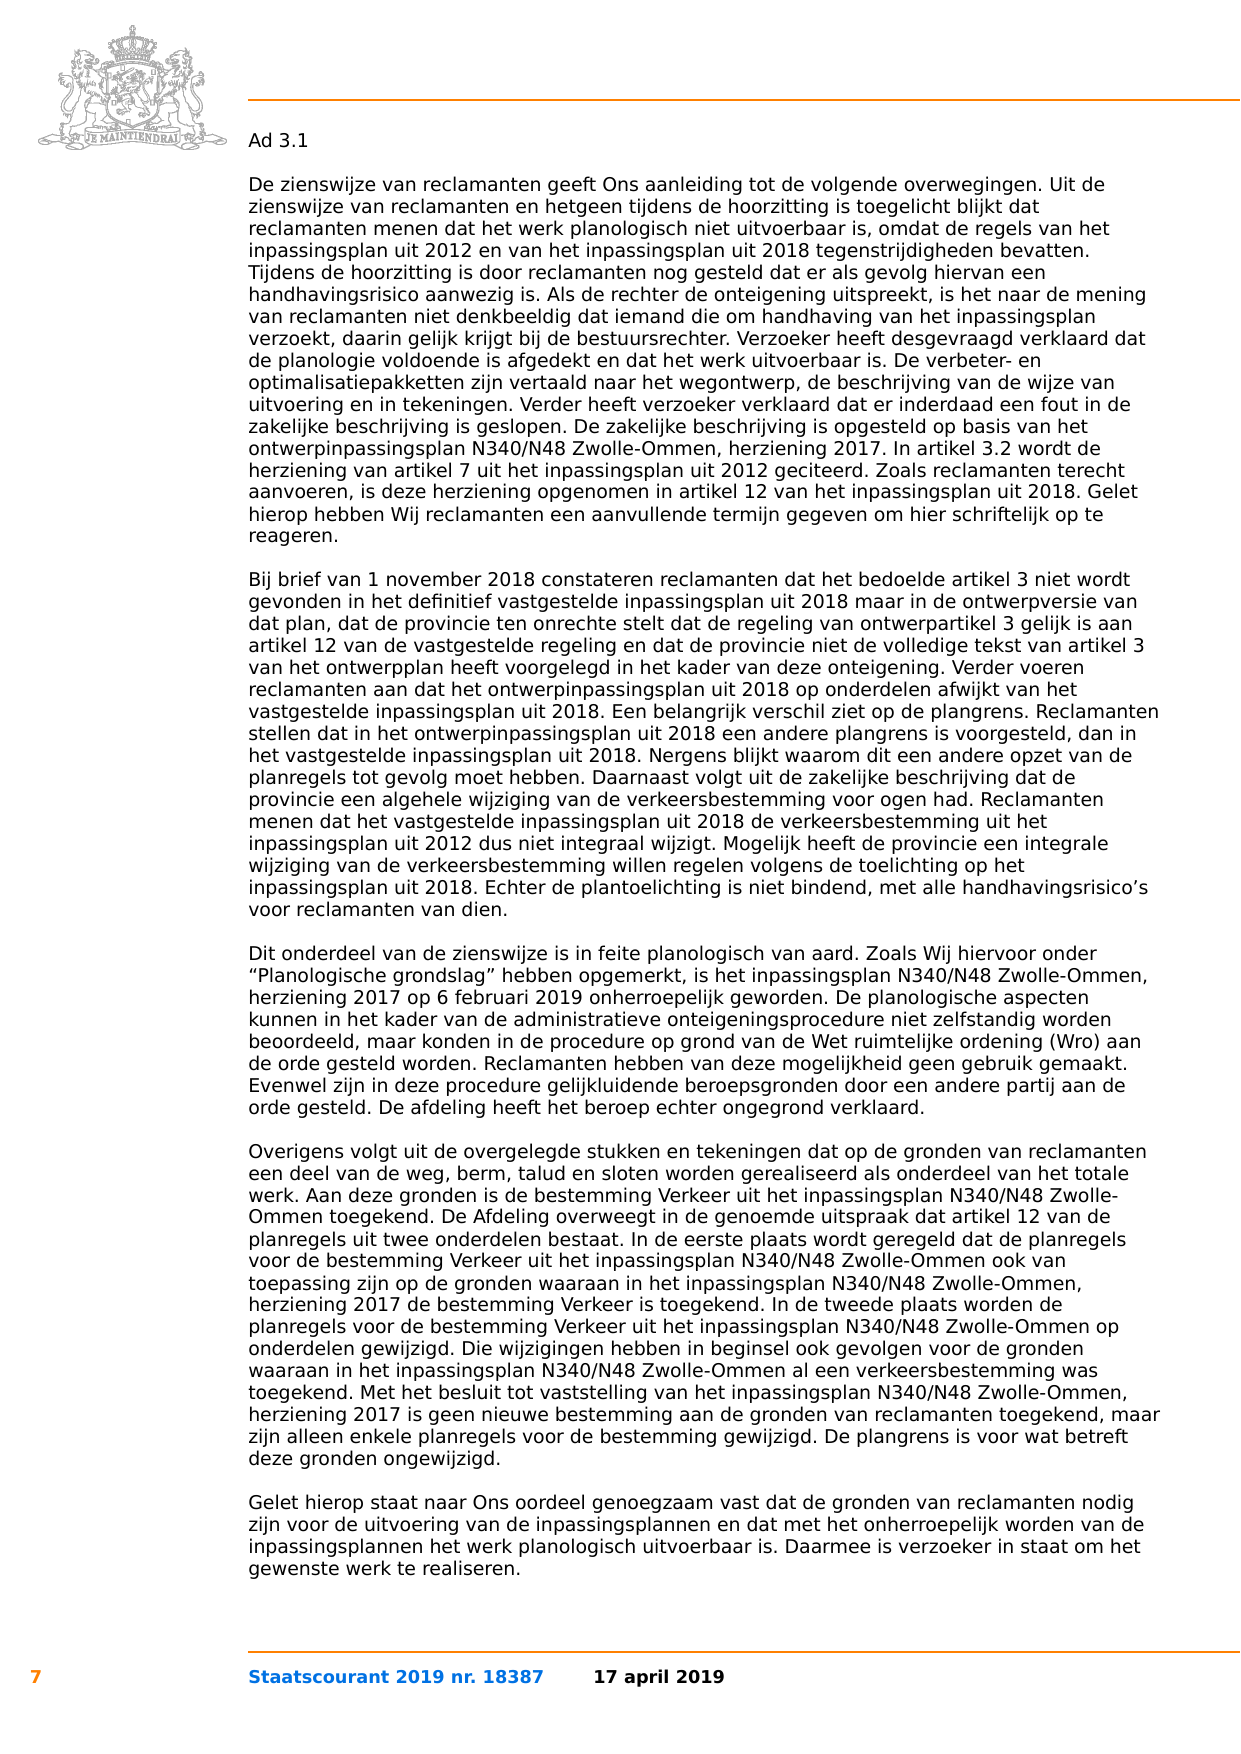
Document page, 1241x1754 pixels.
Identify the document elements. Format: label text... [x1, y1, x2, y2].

text De zienswijze van reclamanten geeft Ons aanleiding tot de volgende overwegingen. Uit de zienswijze van reclamanten en hetgeen tijdens de hoorzitting is toegelicht blijkt dat reclamanten menen dat het werk planologisch niet uitvoerbaar is, omdat de regels van het inpassingsplan uit 2012 en van het inpassingsplan uit 2018 tegenstrijdigheden bevatten. Tijdens de hoorzitting is door reclamanten nog gesteld dat er als gevolg hiervan een handhavingsrisico aanwezig is. Als de rechter de onteigening uitspreekt, is het naar de mening van reclamanten niet denkbeeldig dat iemand die om handhaving van het inpassingsplan verzoekt, daarin gelijk krijgt bij de bestuursrechter. Verzoeker heeft desgevraagd verklaard dat de planologie voldoende is afgedekt en dat het werk uitvoerbaar is. De verbeter- en optimalisatiepakketten zijn vertaald naar het wegontwerp, de beschrijving van de wijze van uitvoering en in tekeningen. Verder heeft verzoeker verklaard dat er inderdaad een fout in de zakelijke beschrijving is geslopen. De zakelijke beschrijving is opgesteld op basis van het ontwerpinpassingsplan N340/N48 Zwolle-Ommen, herziening 2017. In artikel 3.2 wordt de herziening van artikel 7 uit het inpassingsplan uit 2012 geciteerd. Zoals reclamanten terecht aanvoeren, is deze herziening opgenomen in artikel 12 van het inpassingsplan uit 2018. Gelet hierop hebben Wij reclamanten een aanvullende termijn gegeven om hier schriftelijk op te reageren. [248, 174, 1163, 547]
text Overigens volgt uit de overgelegde stukken en tekeningen dat op de gronden van reclamanten een deel van de weg, berm, talud en sloten worden gerealiseerd als onderdeel van het totale werk. Aan deze gronden is de bestemming Verkeer uit het inpassingsplan N340/N48 Zwolle-Ommen toegekend. De Afdeling overweegt in de genoemde uitspraak dat artikel 12 van de planregels uit twee onderdelen bestaat. In de eerste plaats wordt geregeld dat de planregels voor de bestemming Verkeer uit het inpassingsplan N340/N48 Zwolle-Ommen ook van toepassing zijn op de gronden waaraan in het inpassingsplan N340/N48 Zwolle-Ommen, herziening 2017 de bestemming Verkeer is toegekend. In de tweede plaats worden de planregels voor de bestemming Verkeer uit het inpassingsplan N340/N48 Zwolle-Ommen op onderdelen gewijzigd. Die wijzigingen hebben in beginsel ook gevolgen voor de gronden waaraan in het inpassingsplan N340/N48 Zwolle-Ommen al een verkeersbestemming was toegekend. Met het besluit tot vaststelling van het inpassingsplan N340/N48 Zwolle-Ommen, herziening 2017 is geen nieuwe bestemming aan de gronden van reclamanten toegekend, maar zijn alleen enkele planregels voor de bestemming gewijzigd. De plangrens is voor wat betreft deze gronden ongewijzigd. [248, 1141, 1163, 1470]
text Ad 3.1 [248, 130, 1163, 152]
text Gelet hierop staat naar Ons oordeel genoegzaam vast dat de gronden van reclamanten nodig zijn voor de uitvoering van de inpassingsplannen en dat met het onherroepelijk worden van de inpassingsplannen het werk planologisch uitvoerbaar is. Daarmee is verzoeker in staat om het gewenste werk te realiseren. [248, 1492, 1163, 1580]
text Bij brief van 1 november 2018 constateren reclamanten dat het bedoelde artikel 3 niet wordt gevonden in het definitief vastgestelde inpassingsplan uit 2018 maar in de ontwerpversie van dat plan, dat de provincie ten onrechte stelt dat de regeling van ontwerpartikel 3 gelijk is aan artikel 12 van de vastgestelde regeling en dat de provincie niet de volledige tekst van artikel 3 van het ontwerpplan heeft voorgelegd in het kader van deze onteigening. Verder voeren reclamanten aan dat het ontwerpinpassingsplan uit 2018 op onderdelen afwijkt van het vastgestelde inpassingsplan uit 2018. Een belangrijk verschil ziet op de plangrens. Reclamanten stellen dat in het ontwerpinpassingsplan uit 2018 een andere plangrens is voorgesteld, dan in het vastgestelde inpassingsplan uit 2018. Nergens blijkt waarom dit een andere opzet van de planregels tot gevolg moet hebben. Daarnaast volgt uit de zakelijke beschrijving dat de provincie een algehele wijziging van de verkeersbestemming voor ogen had. Reclamanten menen dat het vastgestelde inpassingsplan uit 2018 de verkeersbestemming uit het inpassingsplan uit 2012 dus niet integraal wijzigt. Mogelijk heeft de provincie een integrale wijziging van de verkeersbestemming willen regelen volgens de toelichting op het inpassingsplan uit 2018. Echter de plantoelichting is niet bindend, met alle handhavingsrisico’s voor reclamanten van dien. [248, 569, 1163, 921]
picture [38, 25, 227, 150]
text Dit onderdeel van de zienswijze is in feite planologisch van aard. Zoals Wij hiervoor onder “Planologische grondslag” hebben opgemerkt, is het inpassingsplan N340/N48 Zwolle-Ommen, herziening 2017 op 6 februari 2019 onherroepelijk geworden. De planologische aspecten kunnen in het kader van de administratieve onteigeningsprocedure niet zelfstandig worden beoordeeld, maar konden in de procedure op grond van de Wet ruimtelijke ordening (Wro) aan de orde gesteld worden. Reclamanten hebben van deze mogelijkheid geen gebruik gemaakt. Evenwel zijn in deze procedure gelijkluidende beroepsgronden door een andere partij aan de orde gesteld. De afdeling heeft het beroep echter ongegrond verklaard. [248, 943, 1163, 1119]
